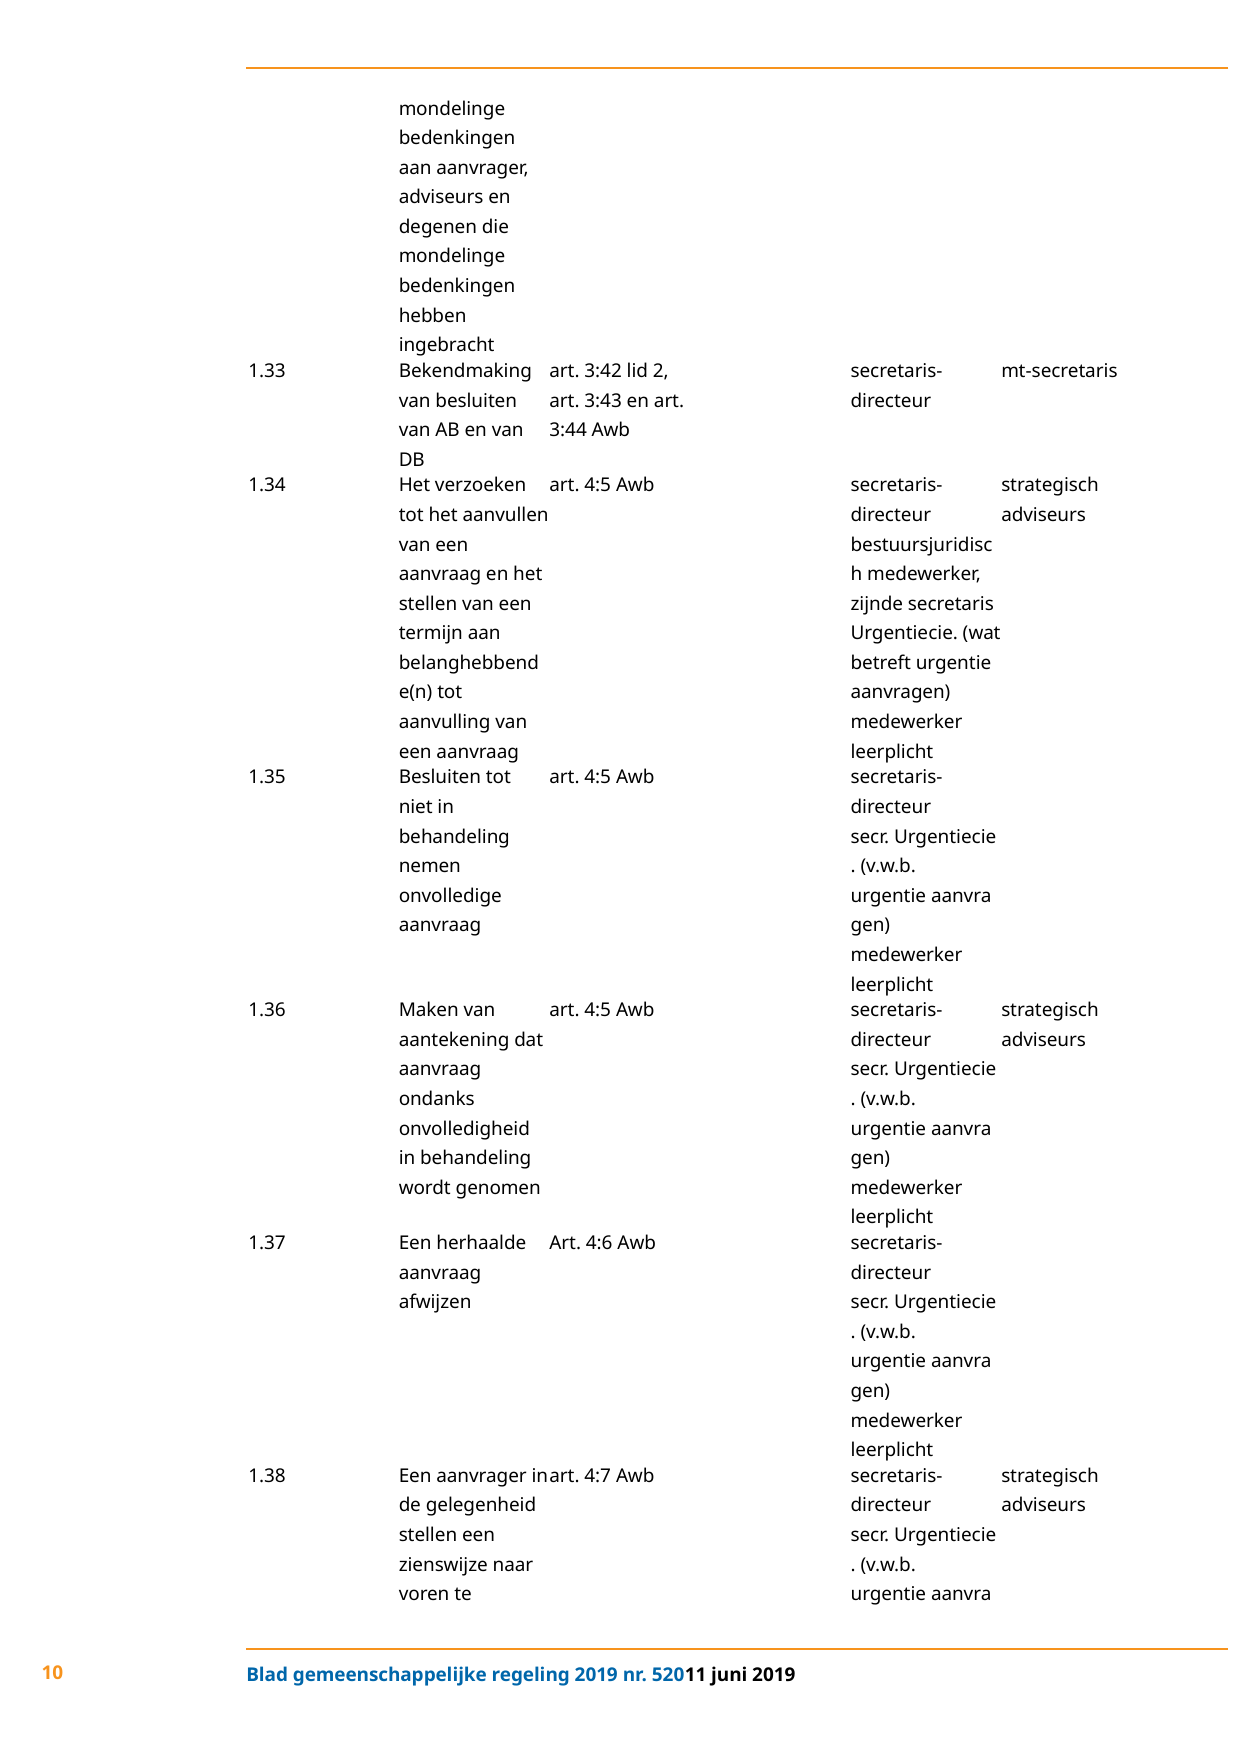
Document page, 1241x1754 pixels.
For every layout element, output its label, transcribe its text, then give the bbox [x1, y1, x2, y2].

table_cell [1001, 764, 1152, 996]
table_cell Het verzoeken tot het aanvullen van een aanvraag en het stellen van een termijn aan belanghebbende(n) tot aanvulling van een aanvraag [399, 472, 549, 764]
table_cell secretaris-directeur secr. Urgentiecie. (v.w.b. urgentie aanvragen) medewerker leerplicht [850, 1229, 1001, 1462]
table_cell strategisch adviseurs [1001, 996, 1152, 1229]
table_cell 1.36 [248, 996, 398, 1229]
table_cell [700, 1462, 850, 1606]
table_cell [850, 95, 1001, 357]
table_cell strategisch adviseurs [1001, 472, 1152, 764]
table_cell secretaris-directeur secr. Urgentiecie. (v.w.b. urgentie aanvra [850, 1462, 1001, 1606]
table_cell secretaris-directeur secr. Urgentiecie. (v.w.b. urgentie aanvragen) medewerker leerplicht [850, 996, 1001, 1229]
table_cell secretaris-directeur bestuursjuridisch medewerker, zijnde secretaris Urgentie­cie. (wat betreft urgentie aanvragen) medewerker leerplicht [850, 472, 1001, 764]
table_cell mt-secretaris [1001, 357, 1152, 472]
table_cell Besluiten tot niet in behandeling nemen onvolledige aanvraag [399, 764, 549, 996]
table_cell 1.38 [248, 1462, 398, 1606]
table_cell art. 4:5 Awb [549, 996, 700, 1229]
table_cell [700, 472, 850, 764]
table_cell 1.33 [248, 357, 398, 472]
table_cell [700, 357, 850, 472]
table_cell 1.37 [248, 1229, 398, 1462]
table_cell 1.35 [248, 764, 398, 996]
table_cell mondelinge bedenkingen aan aanvrager, adviseurs en degenen die mondelinge bedenkingen hebben ingebracht [399, 95, 549, 357]
table_cell 1.34 [248, 472, 398, 764]
table_cell art. 4:5 Awb [549, 472, 700, 764]
table_cell art. 4:5 Awb [549, 764, 700, 996]
table_cell secretaris-directeur secr. Urgentiecie. (v.w.b. urgentie aanvragen) medewerker leerplicht [850, 764, 1001, 996]
table_cell [1001, 1229, 1152, 1462]
table_cell [700, 95, 850, 357]
table_cell Maken van aantekening dat aanvraag ondanks onvolledigheid in behandeling wordt genomen [399, 996, 549, 1229]
table_cell [1001, 95, 1152, 357]
table_cell strategisch adviseurs [1001, 1462, 1152, 1606]
table_cell [248, 95, 398, 357]
table_cell Art. 4:6 Awb [549, 1229, 700, 1462]
picture [41, 47, 231, 172]
table_cell Bekendmaking van besluiten van AB en van DB [399, 357, 549, 472]
table_cell [700, 764, 850, 996]
table_cell [700, 1229, 850, 1462]
table_cell secretaris-directeur [850, 357, 1001, 472]
table_cell art. 3:42 lid 2, art. 3:43 en art. 3:44 Awb [549, 357, 700, 472]
table_cell art. 4:7 Awb [549, 1462, 700, 1606]
table_cell [549, 95, 700, 357]
table_cell Een herhaalde aanvraag afwijzen [399, 1229, 549, 1462]
table_cell Een aanvrager in de gelegenheid stellen een zienswijze naar voren te [399, 1462, 549, 1606]
table_cell [700, 996, 850, 1229]
